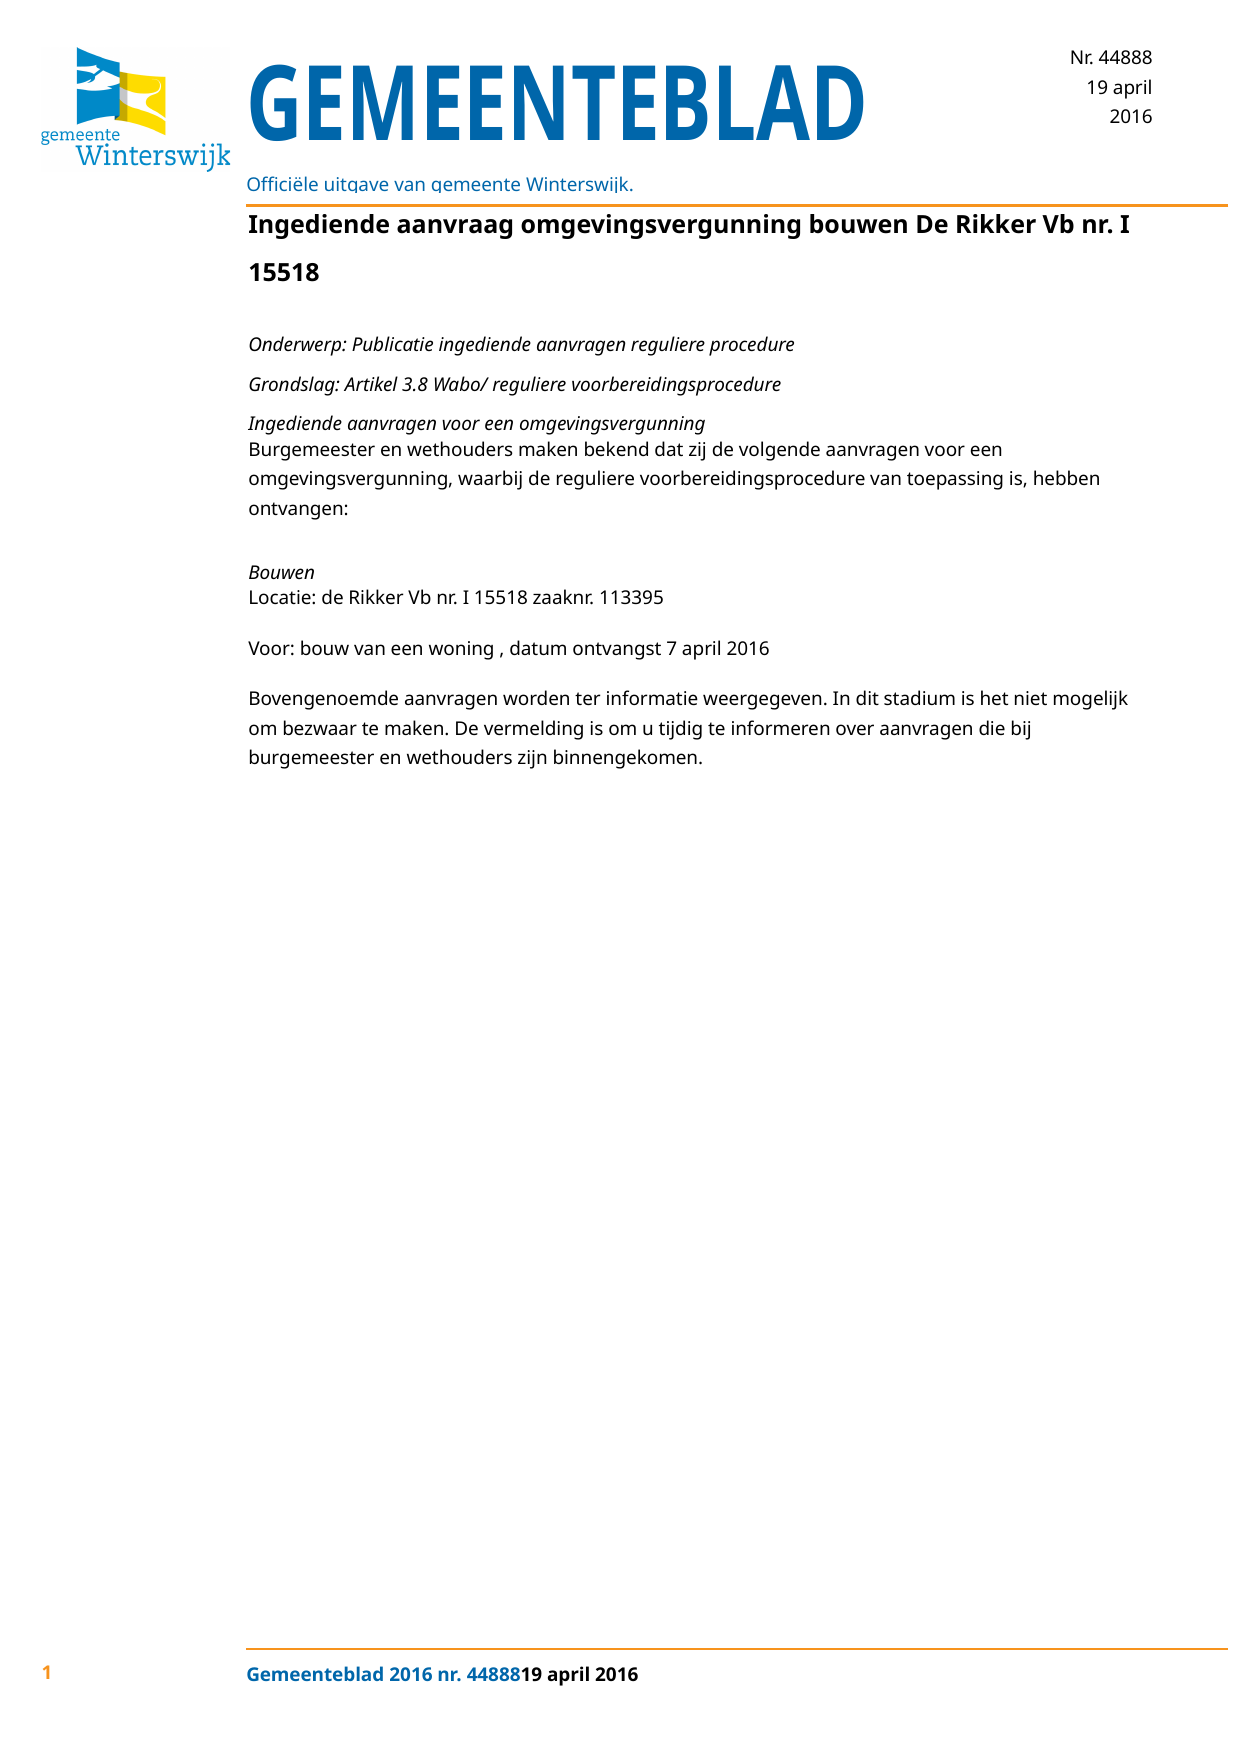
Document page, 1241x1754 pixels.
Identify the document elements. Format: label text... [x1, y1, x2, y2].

picture [225, 153, 231, 162]
text Ingediende aanvraag omgevingsvergunning bouwen De Rikker Vb nr. I 15518 [248, 207, 1152, 288]
text Locatie: de Rikker Vb nr. I 15518 zaaknr. 113395 [248, 584, 1152, 610]
text Bovengenoemde aanvragen worden ter informatie weergegeven. In dit stadium is het niet mogelijk om bezwaar te maken. De vermelding is om u tijdig te informeren over aanvragen die bij burgemeester en wethouders zijn binnengekomen. [248, 685, 1152, 770]
text Voor: bouw van een woning , datum ontvangst 7 april 2016 [248, 635, 1152, 661]
text Grondslag: Artikel 3.8 Wabo/ reguliere voorbereidingsprocedure [248, 371, 1152, 396]
picture [41, 47, 231, 172]
text Bouwen [248, 559, 1152, 584]
text Ingediende aanvragen voor een omgevingsvergunning [248, 410, 1152, 436]
text Onderwerp: Publicatie ingediende aanvragen reguliere procedure [248, 331, 1152, 357]
text Burgemeester en wethouders maken bekend dat zij de volgende aanvragen voor een omgevingsvergunning, waarbij de reguliere voorbereidingsprocedure van toepassing is, hebben ontvangen: [248, 436, 1152, 521]
